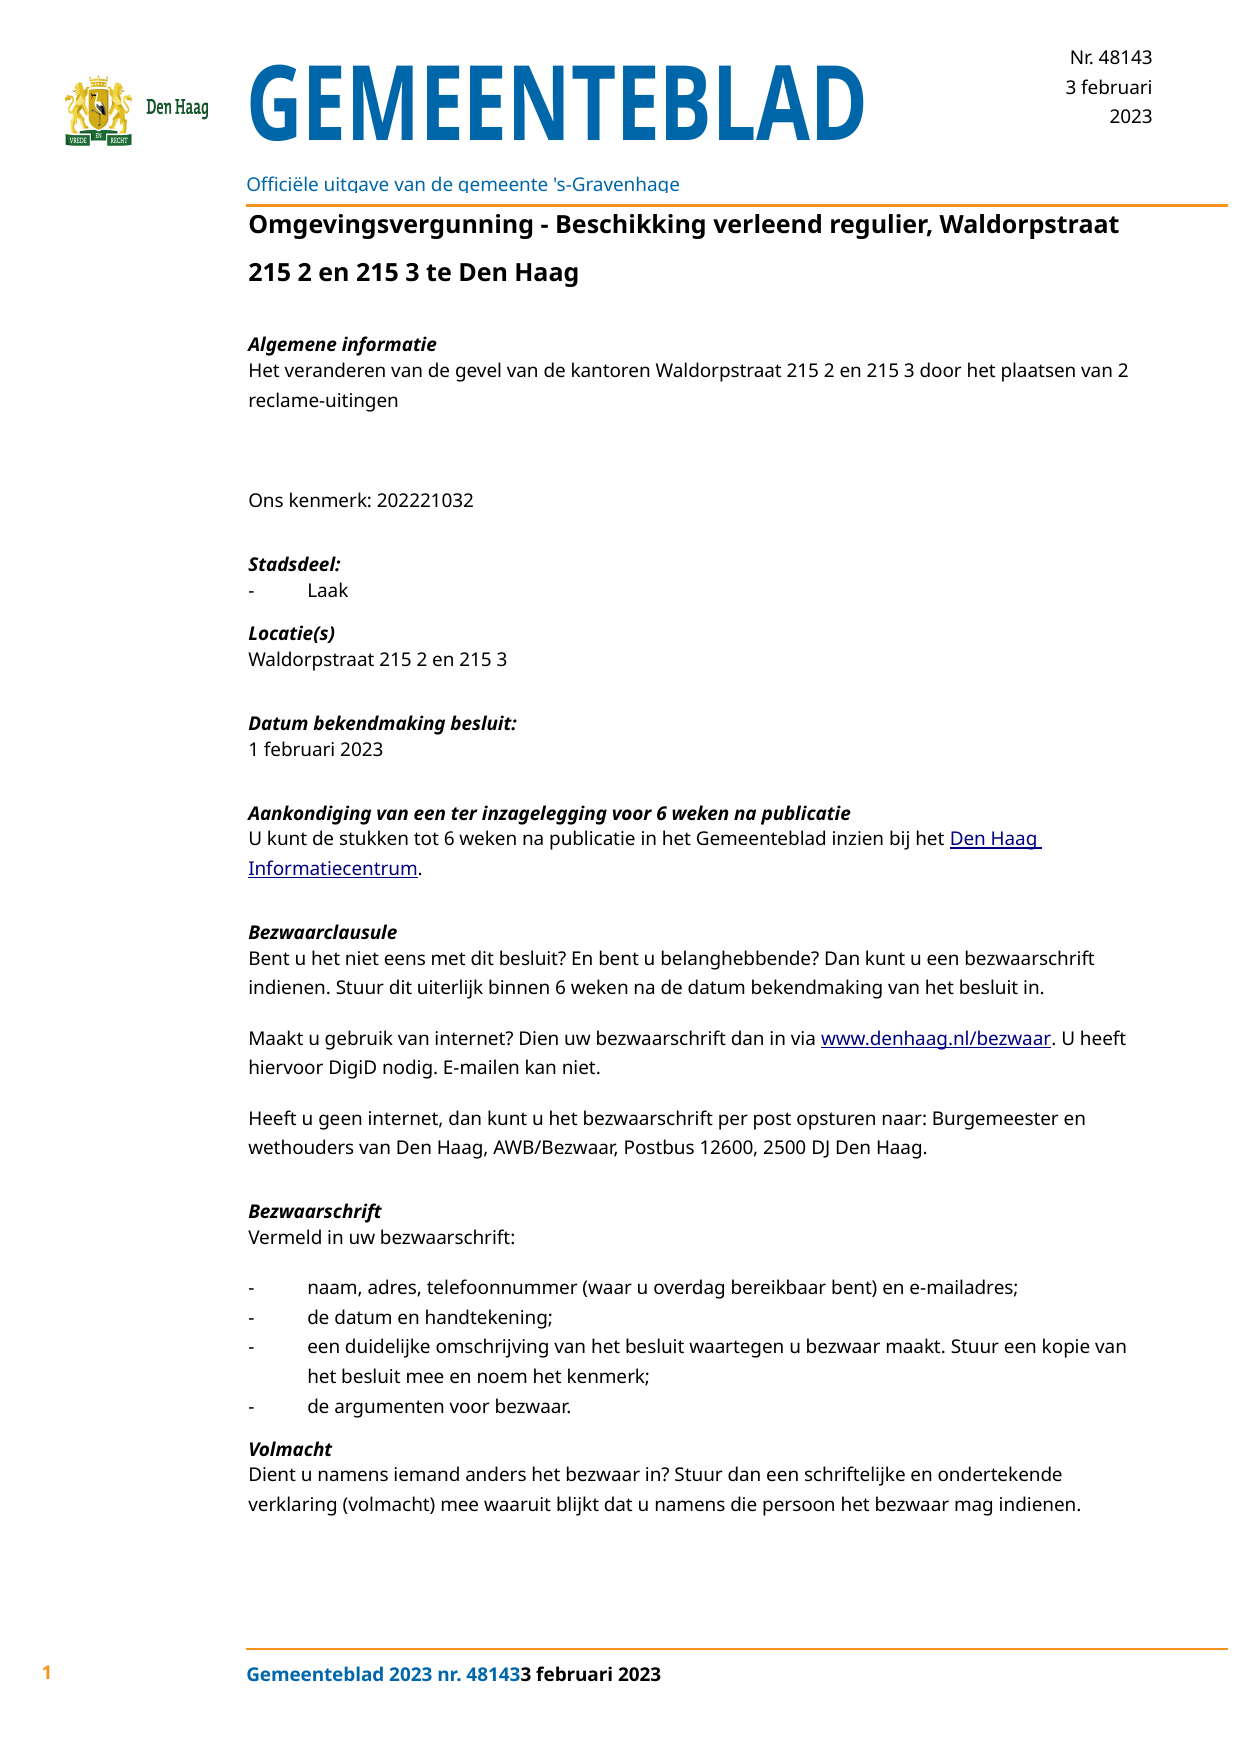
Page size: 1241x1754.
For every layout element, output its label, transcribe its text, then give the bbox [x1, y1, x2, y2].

list Laak [248, 577, 1152, 603]
text Waldorpstraat 215 2 en 215 3 [248, 646, 1152, 672]
text U kunt de stukken tot 6 weken na publicatie in het Gemeenteblad inzien bij het Den Haag Informatiecentrum. [248, 826, 1152, 881]
text Bezwaarschrift [248, 1198, 1152, 1224]
text Het veranderen van de gevel van de kantoren Waldorpstraat 215 2 en 215 3 door het plaatsen van 2 reclame-uitingen [248, 357, 1152, 412]
text Locatie(s) [248, 620, 1152, 646]
text Omgevingsvergunning - Beschikking verleend regulier, Waldorpstraat 215 2 en 215 3 te Den Haag [248, 207, 1152, 288]
text Volmacht [248, 1436, 1152, 1462]
list de argumenten voor bezwaar. [248, 1393, 1152, 1418]
text Vermeld in uw bezwaarschrift: [248, 1224, 1152, 1250]
text Heeft u geen internet, dan kunt u het bezwaarschrift per post opsturen naar: Burgemeester en wethouders van Den Haag, AWB/Bezwaar, Postbus 12600, 2500 DJ Den Haag. [248, 1105, 1152, 1160]
text Ons kenmerk: 202221032 [248, 488, 1152, 513]
list de datum en handtekening; [248, 1304, 1152, 1330]
text 1 februari 2023 [248, 736, 1152, 762]
text Aankondiging van een ter inzagelegging voor 6 weken na publicatie [248, 800, 1152, 826]
text Maakt u gebruik van internet? Dien uw bezwaarschrift dan in via www.denhaag.nl/bezwaar. U heeft hiervoor DigiD nodig. E-mailen kan niet. [248, 1025, 1152, 1080]
text Bent u het niet eens met dit besluit? En bent u belanghebbende? Dan kunt u een bezwaarschrift indienen. Stuur dit uiterlijk binnen 6 weken na de datum bekendmaking van het besluit in. [248, 945, 1152, 1000]
list een duidelijke omschrijving van het besluit waartegen u bezwaar maakt. Stuur een kopie van het besluit mee en noem het kenmerk; [248, 1334, 1152, 1389]
text Algemene informatie [248, 331, 1152, 357]
text Dient u namens iemand anders het bezwaar in? Stuur dan een schriftelijke en ondertekende verklaring (volmacht) mee waaruit blijkt dat u namens die persoon het bezwaar mag indienen. [248, 1462, 1152, 1517]
text Datum bekendmaking besluit: [248, 710, 1152, 736]
list naam, adres, telefoonnummer (waar u overdag bereikbaar bent) en e-mailadres; [248, 1274, 1152, 1300]
picture [41, 47, 231, 172]
text Stadsdeel: [248, 552, 1152, 577]
text Bezwaarclausule [248, 919, 1152, 945]
